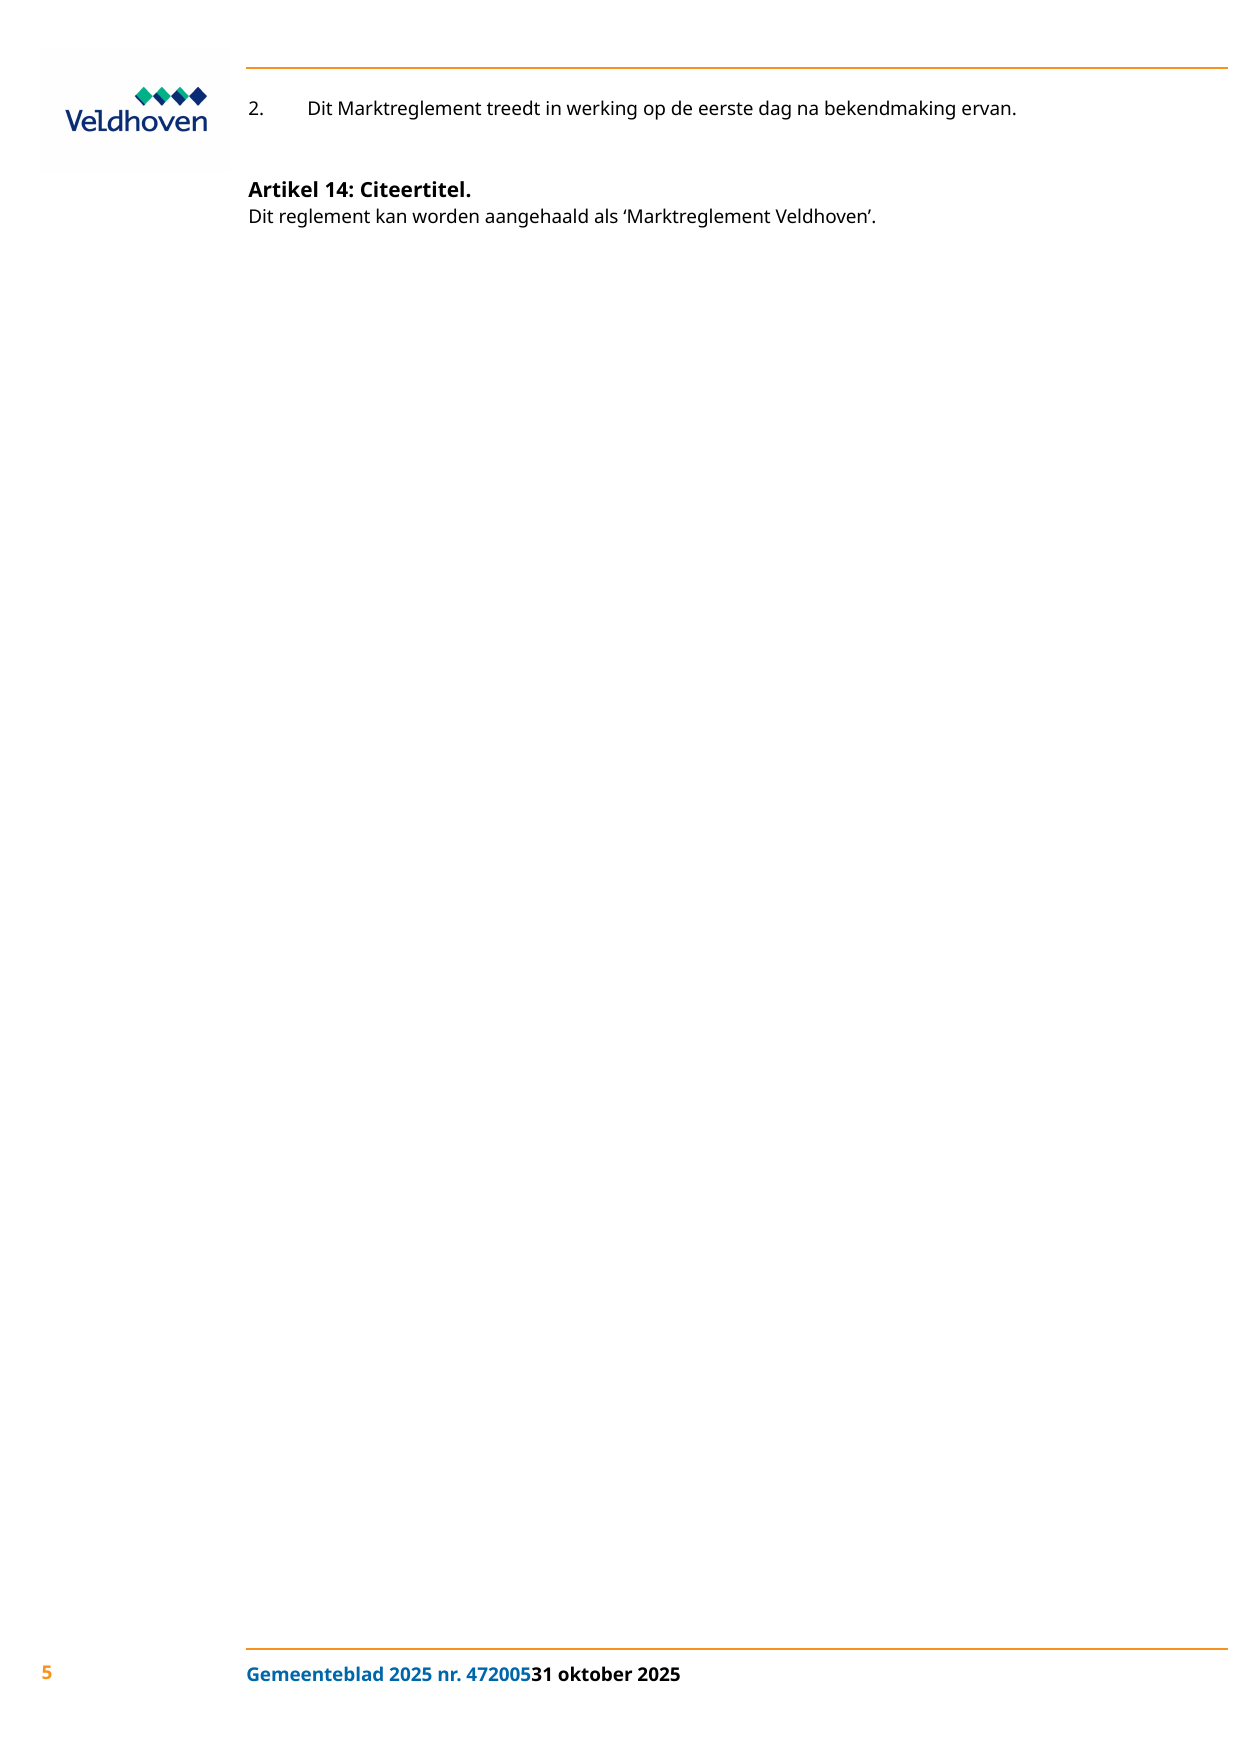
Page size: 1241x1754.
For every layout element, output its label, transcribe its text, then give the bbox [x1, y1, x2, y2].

text Artikel 14: Citeertitel. [248, 175, 1152, 203]
list Dit Marktreglement treedt in werking op de eerste dag na bekendmaking ervan. [248, 95, 1152, 121]
picture [41, 47, 231, 172]
text Dit reglement kan worden aangehaald als ‘Marktreglement Veldhoven’. [248, 203, 1152, 229]
